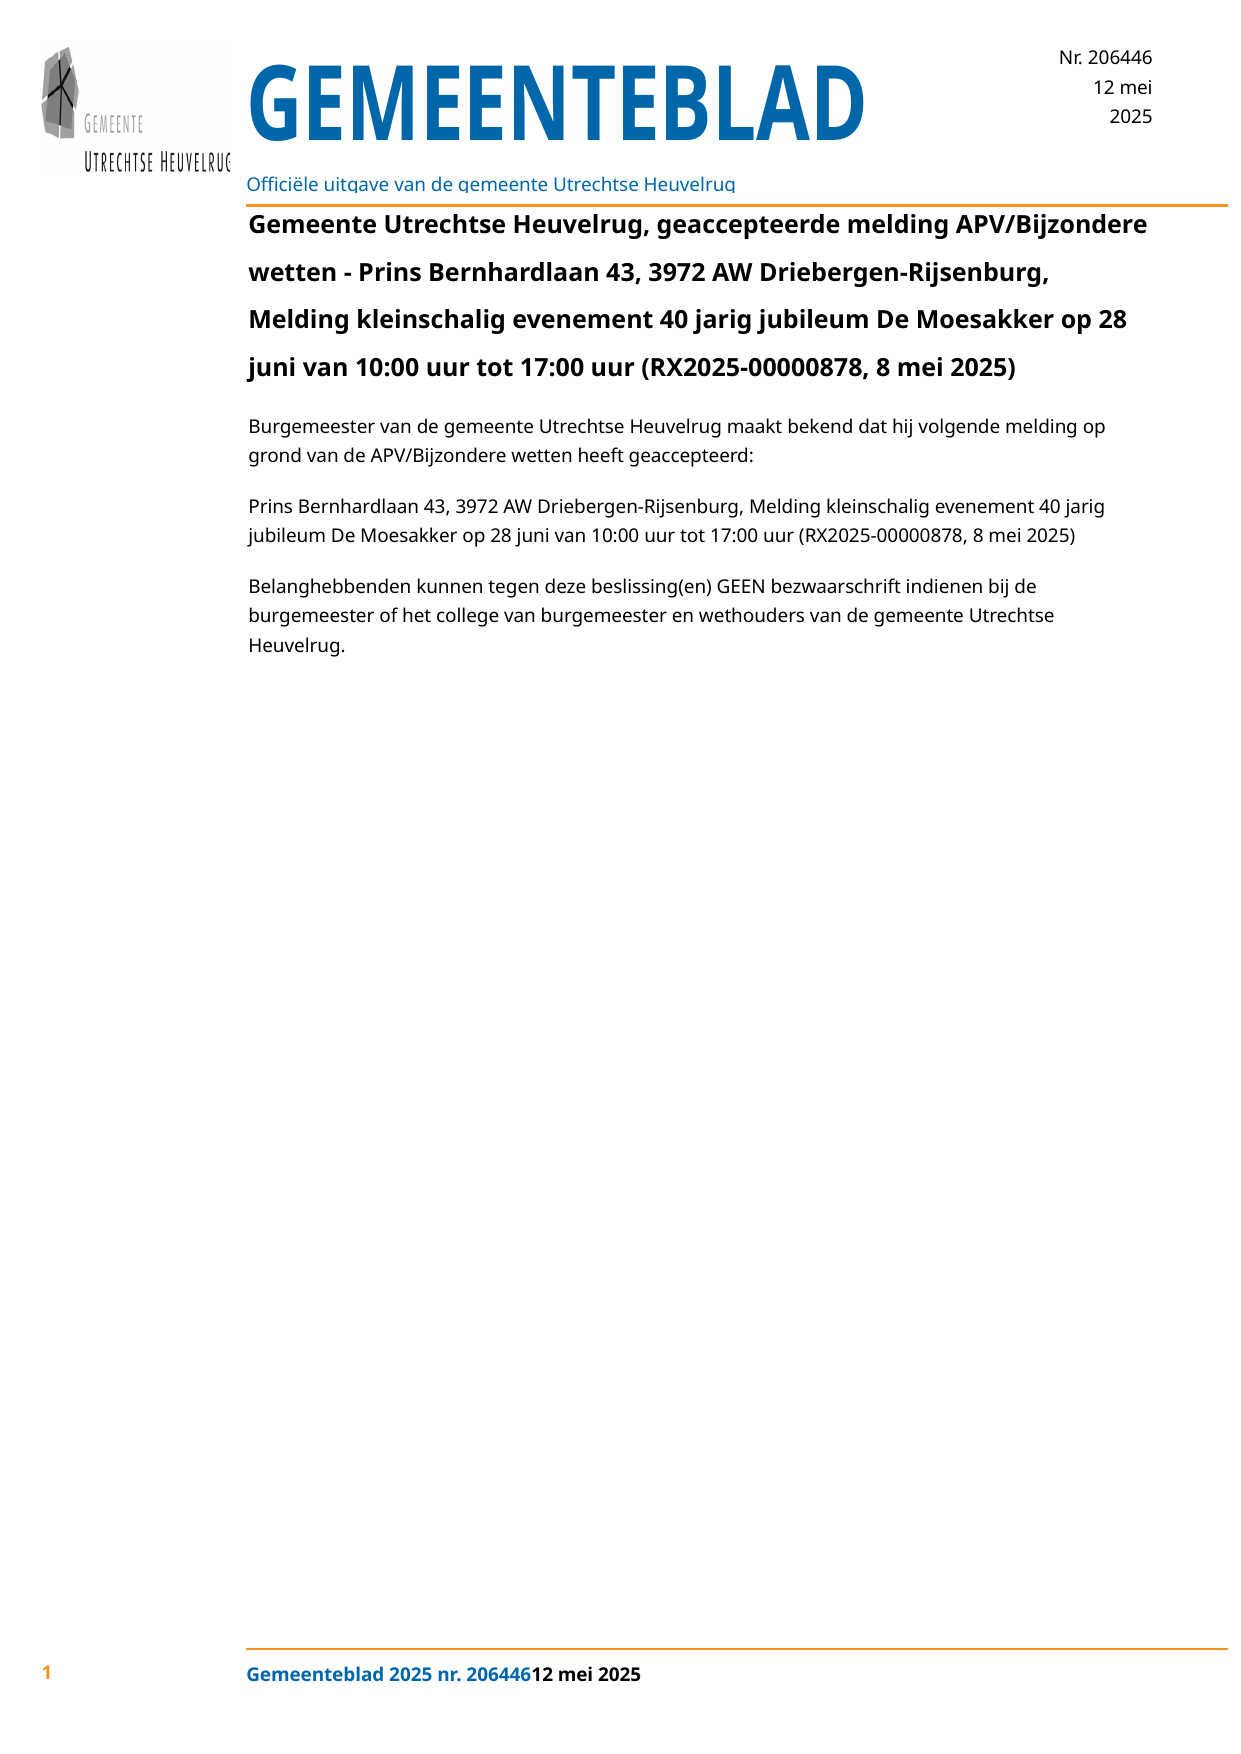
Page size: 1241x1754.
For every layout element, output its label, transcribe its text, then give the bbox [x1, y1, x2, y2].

text Gemeente Utrechtse Heuvelrug, geaccepteerde melding APV/Bijzondere wetten - Prins Bernhardlaan 43, 3972 AW Driebergen-Rijsenburg, Melding kleinschalig evenement 40 jarig jubileum De Moesakker op 28 juni van 10:00 uur tot 17:00 uur (RX2025-00000878, 8 mei 2025) [248, 207, 1152, 384]
text Belanghebbenden kunnen tegen deze beslissing(en) GEEN bezwaarschrift indienen bij de burgemeester of het college van burgemeester en wethouders van de gemeente Utrechtse Heuvelrug. [248, 573, 1152, 658]
text Burgemeester van de gemeente Utrechtse Heuvelrug maakt bekend dat hij volgende melding op grond van de APV/Bijzondere wetten heeft geaccepteerd: [248, 413, 1152, 468]
picture [41, 47, 231, 172]
text Prins Bernhardlaan 43, 3972 AW Driebergen-Rijsenburg, Melding kleinschalig evenement 40 jarig jubileum De Moesakker op 28 juni van 10:00 uur tot 17:00 uur (RX2025-00000878, 8 mei 2025) [248, 493, 1152, 548]
